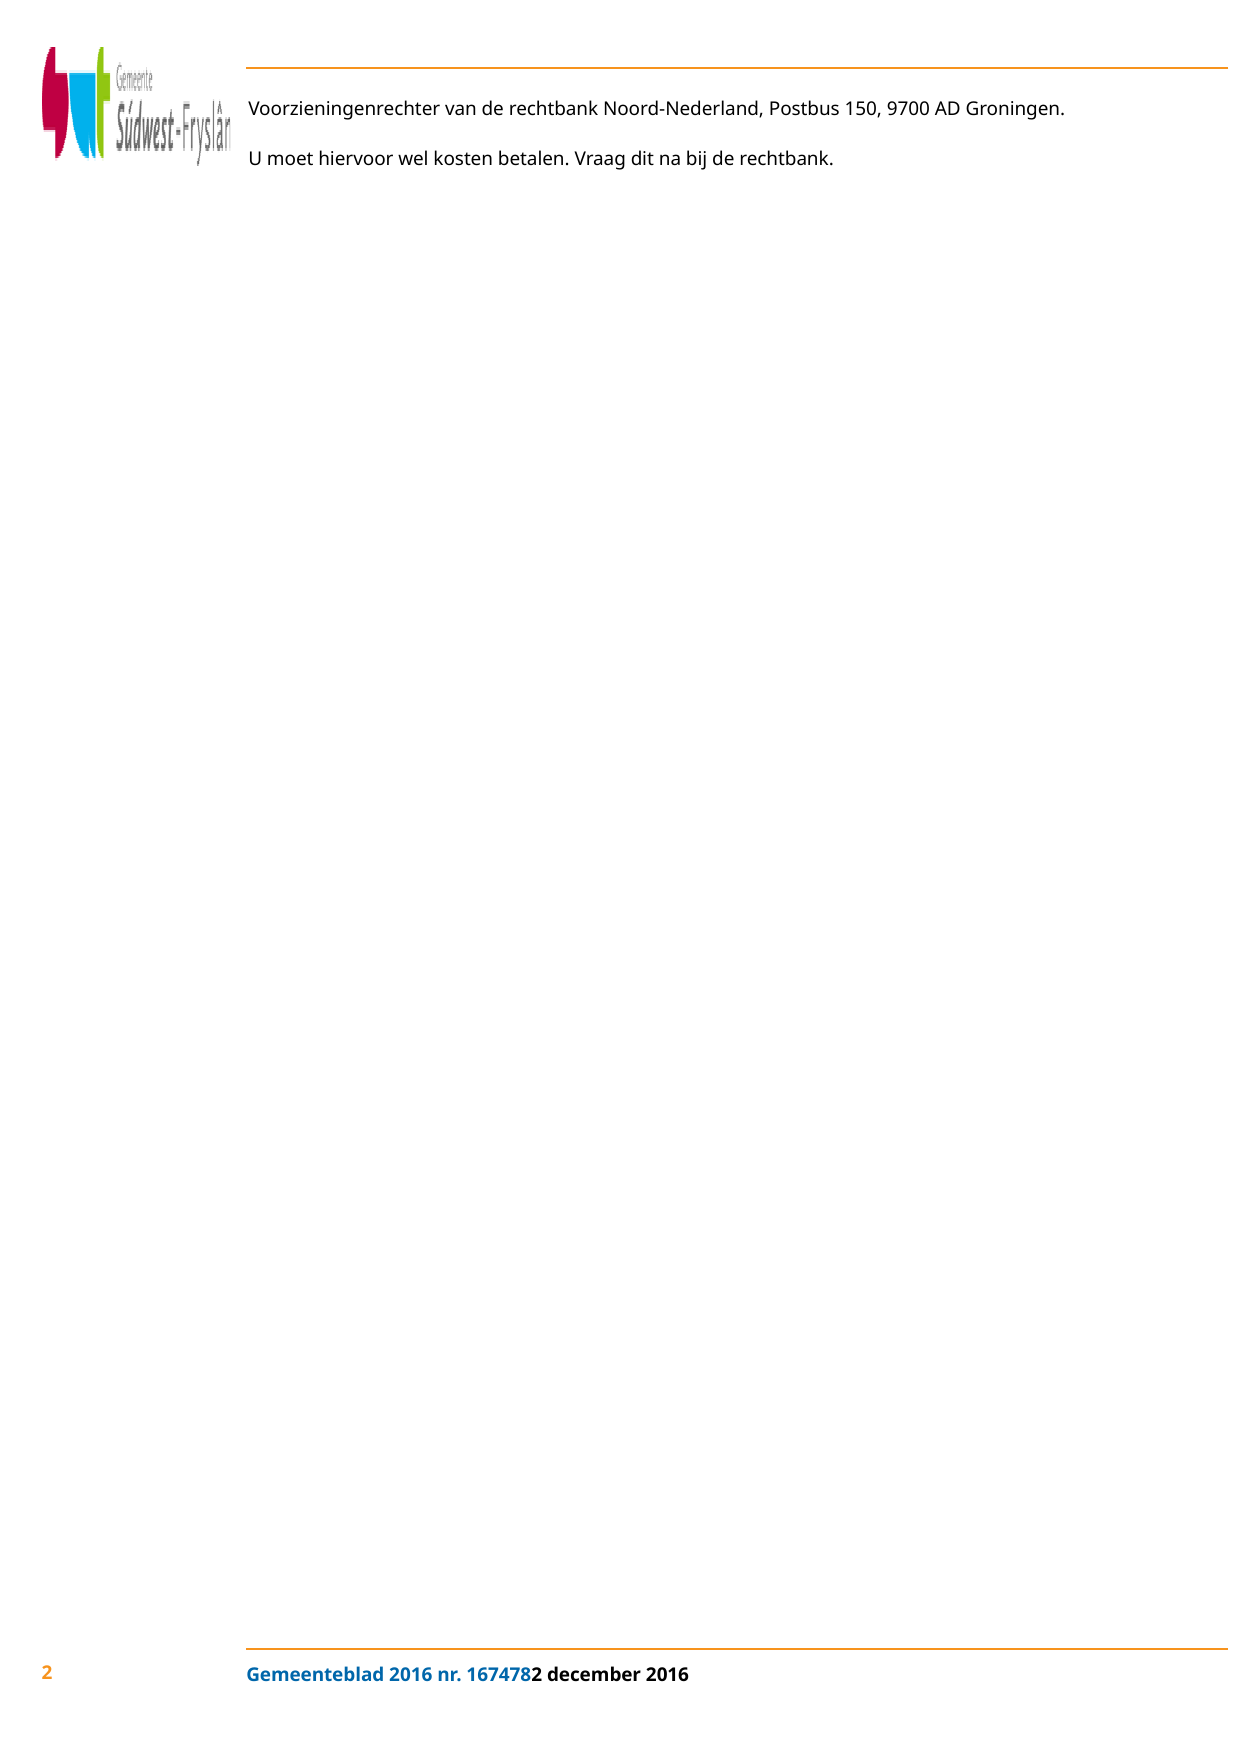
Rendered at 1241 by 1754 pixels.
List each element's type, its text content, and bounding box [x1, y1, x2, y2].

picture [41, 47, 231, 172]
text Voorzieningenrechter van de rechtbank Noord-Nederland, Postbus 150, 9700 AD Groningen. [248, 95, 1152, 121]
text U moet hiervoor wel kosten betalen. Vraag dit na bij de rechtbank. [248, 145, 1152, 171]
